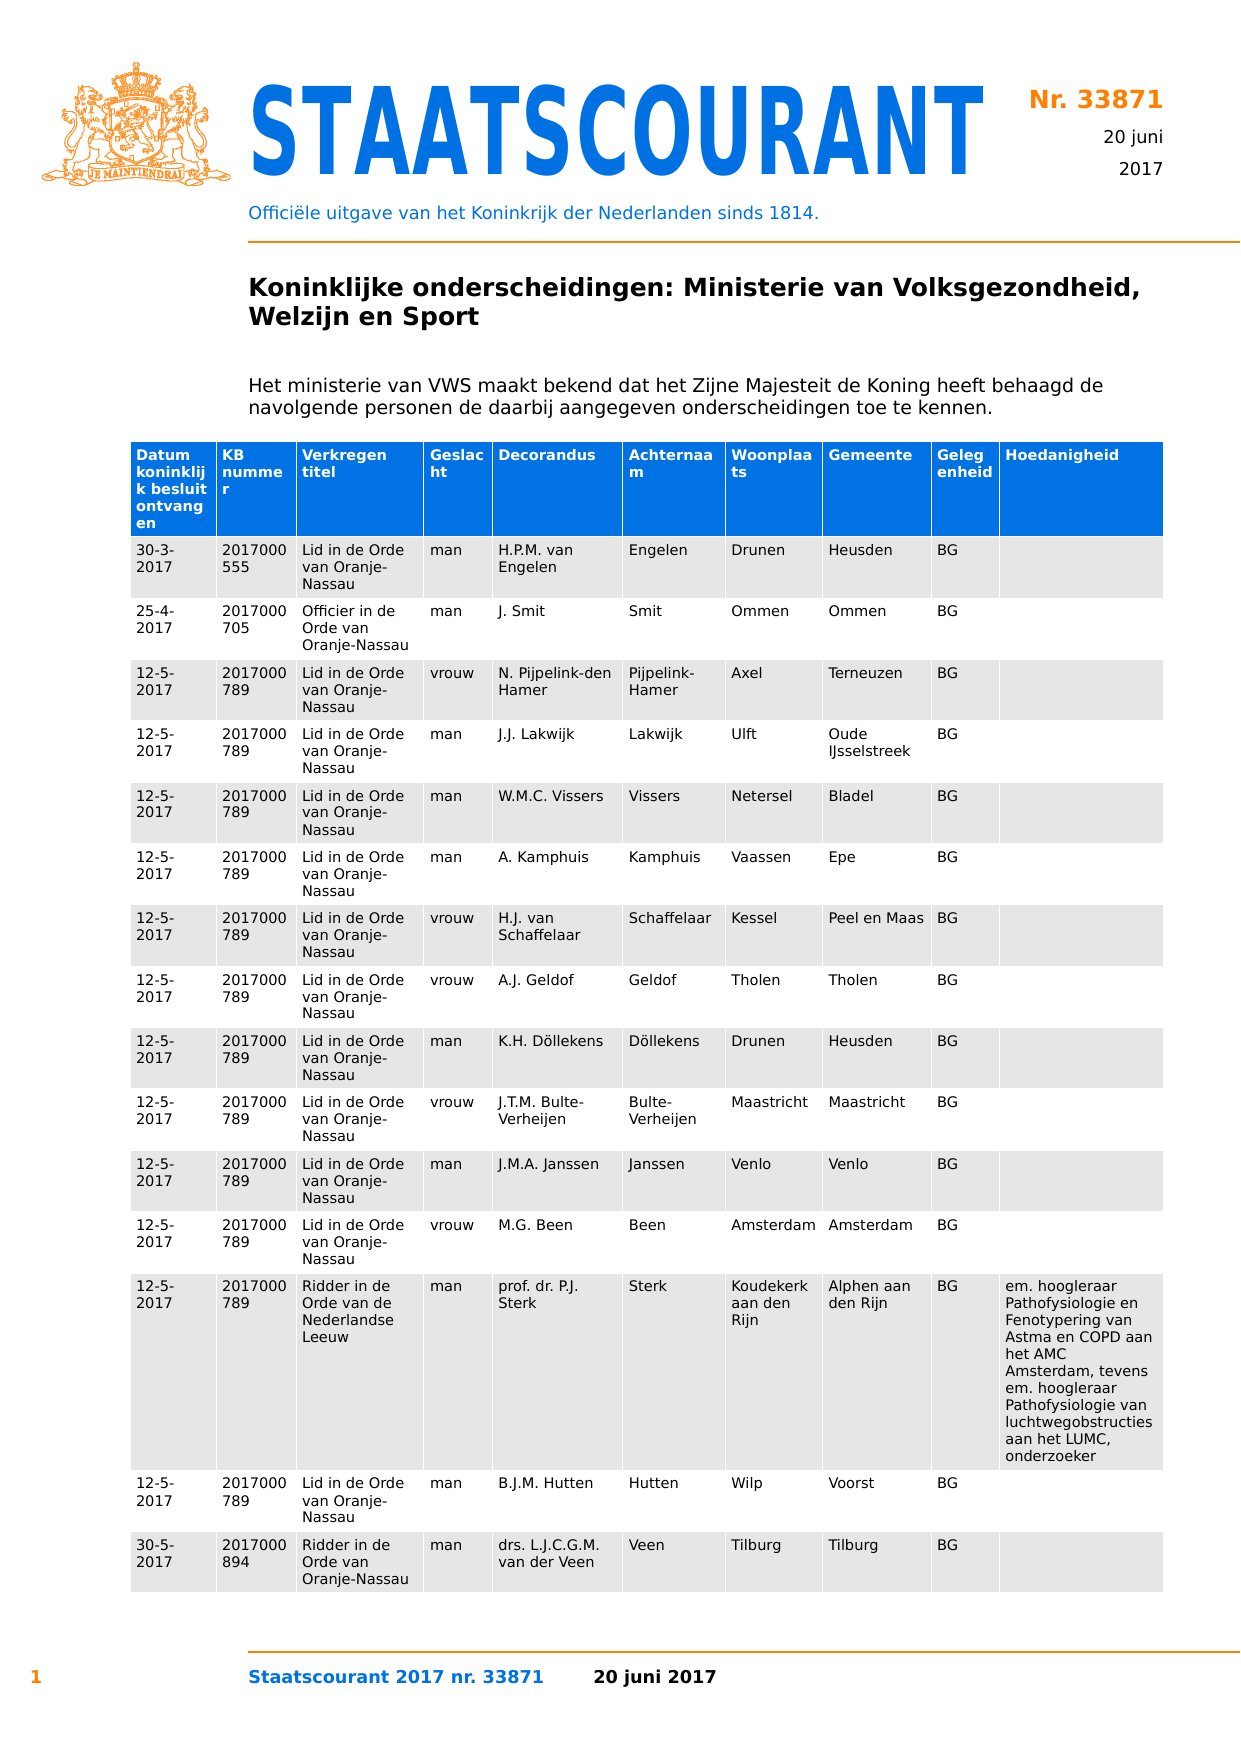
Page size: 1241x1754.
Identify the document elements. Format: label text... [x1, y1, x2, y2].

table_cell man [424, 537, 492, 598]
table_cell [1000, 721, 1163, 782]
table_cell Been [623, 1212, 725, 1272]
table_cell J.T.M. Bulte-Verheijen [493, 1090, 622, 1150]
table_cell 2017 [998, 153, 1240, 203]
table_cell [1000, 1028, 1163, 1088]
table_cell Maastricht [726, 1090, 822, 1150]
table_cell Lid in de Orde van Oranje-Nassau [297, 905, 423, 966]
table_cell Vaassen [726, 844, 822, 904]
table_cell 2017000789 [217, 783, 296, 843]
table_cell J. Smit [493, 599, 622, 659]
table_cell Ulft [726, 721, 822, 782]
table_cell 12-5-2017 [131, 1028, 216, 1088]
table_cell Veen [623, 1532, 725, 1592]
table_cell Bulte-Verheijen [623, 1090, 725, 1150]
table_cell Tholen [823, 967, 931, 1027]
table_cell BG [932, 844, 999, 904]
table_cell man [424, 783, 492, 843]
table_header STAATSCOURANT [248, 62, 998, 203]
table_cell [1000, 660, 1163, 720]
table_cell Ommen [726, 599, 822, 659]
table_cell BG [932, 721, 999, 782]
table_header Verkregen titel [297, 442, 423, 536]
table_cell prof. dr. P.J. Sterk [493, 1274, 622, 1470]
table_cell Sterk [623, 1274, 725, 1470]
table_cell vrouw [424, 1212, 492, 1272]
table_cell Venlo [823, 1151, 931, 1211]
table_cell 2017000789 [217, 1212, 296, 1272]
table_header Datum koninklijk besluit ontvangen [131, 442, 216, 536]
table_cell man [424, 1274, 492, 1470]
table_cell 30-3-2017 [131, 537, 216, 598]
table_cell 12-5-2017 [131, 783, 216, 843]
table_cell J.M.A. Janssen [493, 1151, 622, 1211]
table_cell 30-5-2017 [131, 1532, 216, 1592]
table_cell BG [932, 1028, 999, 1088]
table_cell Döllekens [623, 1028, 725, 1088]
table_cell Tilburg [726, 1532, 822, 1592]
table_cell 2017000789 [217, 844, 296, 904]
table_header Geslacht [424, 442, 492, 536]
table_cell BG [932, 1532, 999, 1592]
table_header Woonplaats [726, 442, 822, 536]
table_cell Peel en Maas [823, 905, 931, 966]
table_cell [1000, 783, 1163, 843]
table_cell vrouw [424, 1090, 492, 1150]
table_cell Tilburg [823, 1532, 931, 1592]
table_cell 12-5-2017 [131, 844, 216, 904]
table_cell Lid in de Orde van Oranje-Nassau [297, 1028, 423, 1088]
table_cell Koudekerk aan den Rijn [726, 1274, 822, 1470]
table_cell Lid in de Orde van Oranje-Nassau [297, 1471, 423, 1531]
table_cell Netersel [726, 783, 822, 843]
table_cell 12-5-2017 [131, 1090, 216, 1150]
table_cell BG [932, 1212, 999, 1272]
table_header KB nummer [217, 442, 296, 536]
table_cell man [424, 599, 492, 659]
table_cell Lakwijk [623, 721, 725, 782]
table_cell BG [932, 967, 999, 1027]
table_cell Smit [623, 599, 725, 659]
table_cell Lid in de Orde van Oranje-Nassau [297, 660, 423, 720]
table_cell [1000, 537, 1163, 598]
table_cell K.H. Döllekens [493, 1028, 622, 1088]
table_cell [1000, 905, 1163, 966]
table_cell Lid in de Orde van Oranje-Nassau [297, 844, 423, 904]
table_cell BG [932, 537, 999, 598]
table_cell Lid in de Orde van Oranje-Nassau [297, 1151, 423, 1211]
table_cell Lid in de Orde van Oranje-Nassau [297, 1090, 423, 1150]
table_cell 2017000789 [217, 721, 296, 782]
picture [41, 62, 231, 186]
table_cell BG [932, 1090, 999, 1150]
table_cell Heusden [823, 537, 931, 598]
table_cell [1000, 599, 1163, 659]
table_cell 12-5-2017 [131, 1274, 216, 1470]
table_cell Janssen [623, 1151, 725, 1211]
table_cell [1000, 1471, 1163, 1531]
table_cell Heusden [823, 1028, 931, 1088]
table_cell 2017000789 [217, 660, 296, 720]
table_cell vrouw [424, 660, 492, 720]
table_cell vrouw [424, 967, 492, 1027]
table_cell vrouw [424, 905, 492, 966]
table_cell BG [932, 783, 999, 843]
table_cell Drunen [726, 537, 822, 598]
table_header Decorandus [493, 442, 622, 536]
table_cell Oude IJsselstreek [823, 721, 931, 782]
table_cell 25-4-2017 [131, 599, 216, 659]
table_cell Kessel [726, 905, 822, 966]
table_cell 12-5-2017 [131, 905, 216, 966]
table_cell BG [932, 599, 999, 659]
table_cell 12-5-2017 [131, 967, 216, 1027]
table_cell B.J.M. Hutten [493, 1471, 622, 1531]
table_cell Alphen aan den Rijn [823, 1274, 931, 1470]
table_cell man [424, 1028, 492, 1088]
table_cell [1000, 1532, 1163, 1592]
table_header Hoedanigheid [1000, 442, 1163, 536]
table_cell 2017000555 [217, 537, 296, 598]
table_cell man [424, 721, 492, 782]
table_cell Lid in de Orde van Oranje-Nassau [297, 721, 423, 782]
table_cell BG [932, 1274, 999, 1470]
table_cell man [424, 1151, 492, 1211]
table_header Gemeente [823, 442, 931, 536]
table_cell 2017000789 [217, 1090, 296, 1150]
table_header Gelegenheid [932, 442, 999, 536]
table_cell drs. L.J.C.G.M. van der Veen [493, 1532, 622, 1592]
table_cell 2017000789 [217, 905, 296, 966]
table_cell Bladel [823, 783, 931, 843]
table_cell man [424, 1471, 492, 1531]
table_cell Lid in de Orde van Oranje-Nassau [297, 1212, 423, 1272]
table_cell BG [932, 1471, 999, 1531]
table_cell Ridder in de Orde van Oranje-Nassau [297, 1532, 423, 1592]
table_cell W.M.C. Vissers [493, 783, 622, 843]
table_cell H.P.M. van Engelen [493, 537, 622, 598]
table_cell [1000, 1212, 1163, 1272]
table_cell Wilp [726, 1471, 822, 1531]
table_cell Epe [823, 844, 931, 904]
table_cell 2017000789 [217, 1151, 296, 1211]
table_cell [1000, 967, 1163, 1027]
table_cell 2017000894 [217, 1532, 296, 1592]
table_cell 2017000789 [217, 1274, 296, 1470]
table_cell Lid in de Orde van Oranje-Nassau [297, 537, 423, 598]
table_cell BG [932, 905, 999, 966]
table_cell Schaffelaar [623, 905, 725, 966]
table_cell 12-5-2017 [131, 660, 216, 720]
table_cell A.J. Geldof [493, 967, 622, 1027]
table_cell 2017000789 [217, 967, 296, 1027]
table_cell A. Kamphuis [493, 844, 622, 904]
table_cell Ommen [823, 599, 931, 659]
table_cell Terneuzen [823, 660, 931, 720]
text Het ministerie van VWS maakt bekend dat het Zijne Majesteit de Koning heeft behaagd de navolgende personen de daarbij aangegeven onderscheidingen toe te kennen. [248, 375, 1163, 419]
table_cell Pijpelink-Hamer [623, 660, 725, 720]
table_cell Tholen [726, 967, 822, 1027]
table_cell Drunen [726, 1028, 822, 1088]
subtitle Koninklijke onderscheidingen: Ministerie van Volksgezondheid, Welzijn en Sport [248, 273, 1163, 331]
table_cell Engelen [623, 537, 725, 598]
table_cell Amsterdam [823, 1212, 931, 1272]
table_header Achternaam [623, 442, 725, 536]
table_cell 2017000789 [217, 1028, 296, 1088]
table_header [25, 62, 248, 241]
table_cell Lid in de Orde van Oranje-Nassau [297, 783, 423, 843]
table_cell Vissers [623, 783, 725, 843]
table_cell H.J. van Schaffelaar [493, 905, 622, 966]
table_cell Officiële uitgave van het Koninkrijk der Nederlanden sinds 1814. [248, 203, 1240, 241]
table_cell man [424, 1532, 492, 1592]
table_cell Lid in de Orde van Oranje-Nassau [297, 967, 423, 1027]
table_cell Geldof [623, 967, 725, 1027]
table_cell Kamphuis [623, 844, 725, 904]
table_cell [1000, 1151, 1163, 1211]
table_cell [1000, 1090, 1163, 1150]
table_cell J.J. Lakwijk [493, 721, 622, 782]
table_cell Voorst [823, 1471, 931, 1531]
table_cell Hutten [623, 1471, 725, 1531]
table_cell BG [932, 1151, 999, 1211]
table_cell em. hoogleraar Pathofysiologie en Fenotypering van Astma en COPD aan het AMC Amsterdam, tevens em. hoogleraar Pathofysiologie van luchtwegobstructies aan het LUMC, onderzoeker [1000, 1274, 1163, 1470]
table_cell BG [932, 660, 999, 720]
table_cell 12-5-2017 [131, 1151, 216, 1211]
table_cell 2017000705 [217, 599, 296, 659]
table_cell man [424, 844, 492, 904]
table_cell Ridder in de Orde van de Nederlandse Leeuw [297, 1274, 423, 1470]
table_cell Maastricht [823, 1090, 931, 1150]
table_cell 20 juni [998, 121, 1240, 153]
table_cell 12-5-2017 [131, 1212, 216, 1272]
table_cell 12-5-2017 [131, 721, 216, 782]
table_cell Officier in de Orde van Oranje-Nassau [297, 599, 423, 659]
table_cell 2017000789 [217, 1471, 296, 1531]
table_cell M.G. Been [493, 1212, 622, 1272]
table_cell Amsterdam [726, 1212, 822, 1272]
table_cell Axel [726, 660, 822, 720]
table_cell [1000, 844, 1163, 904]
table_cell 12-5-2017 [131, 1471, 216, 1531]
table_header Nr. 33871 [998, 62, 1240, 121]
table_cell Venlo [726, 1151, 822, 1211]
table_cell N. Pijpelink-den Hamer [493, 660, 622, 720]
